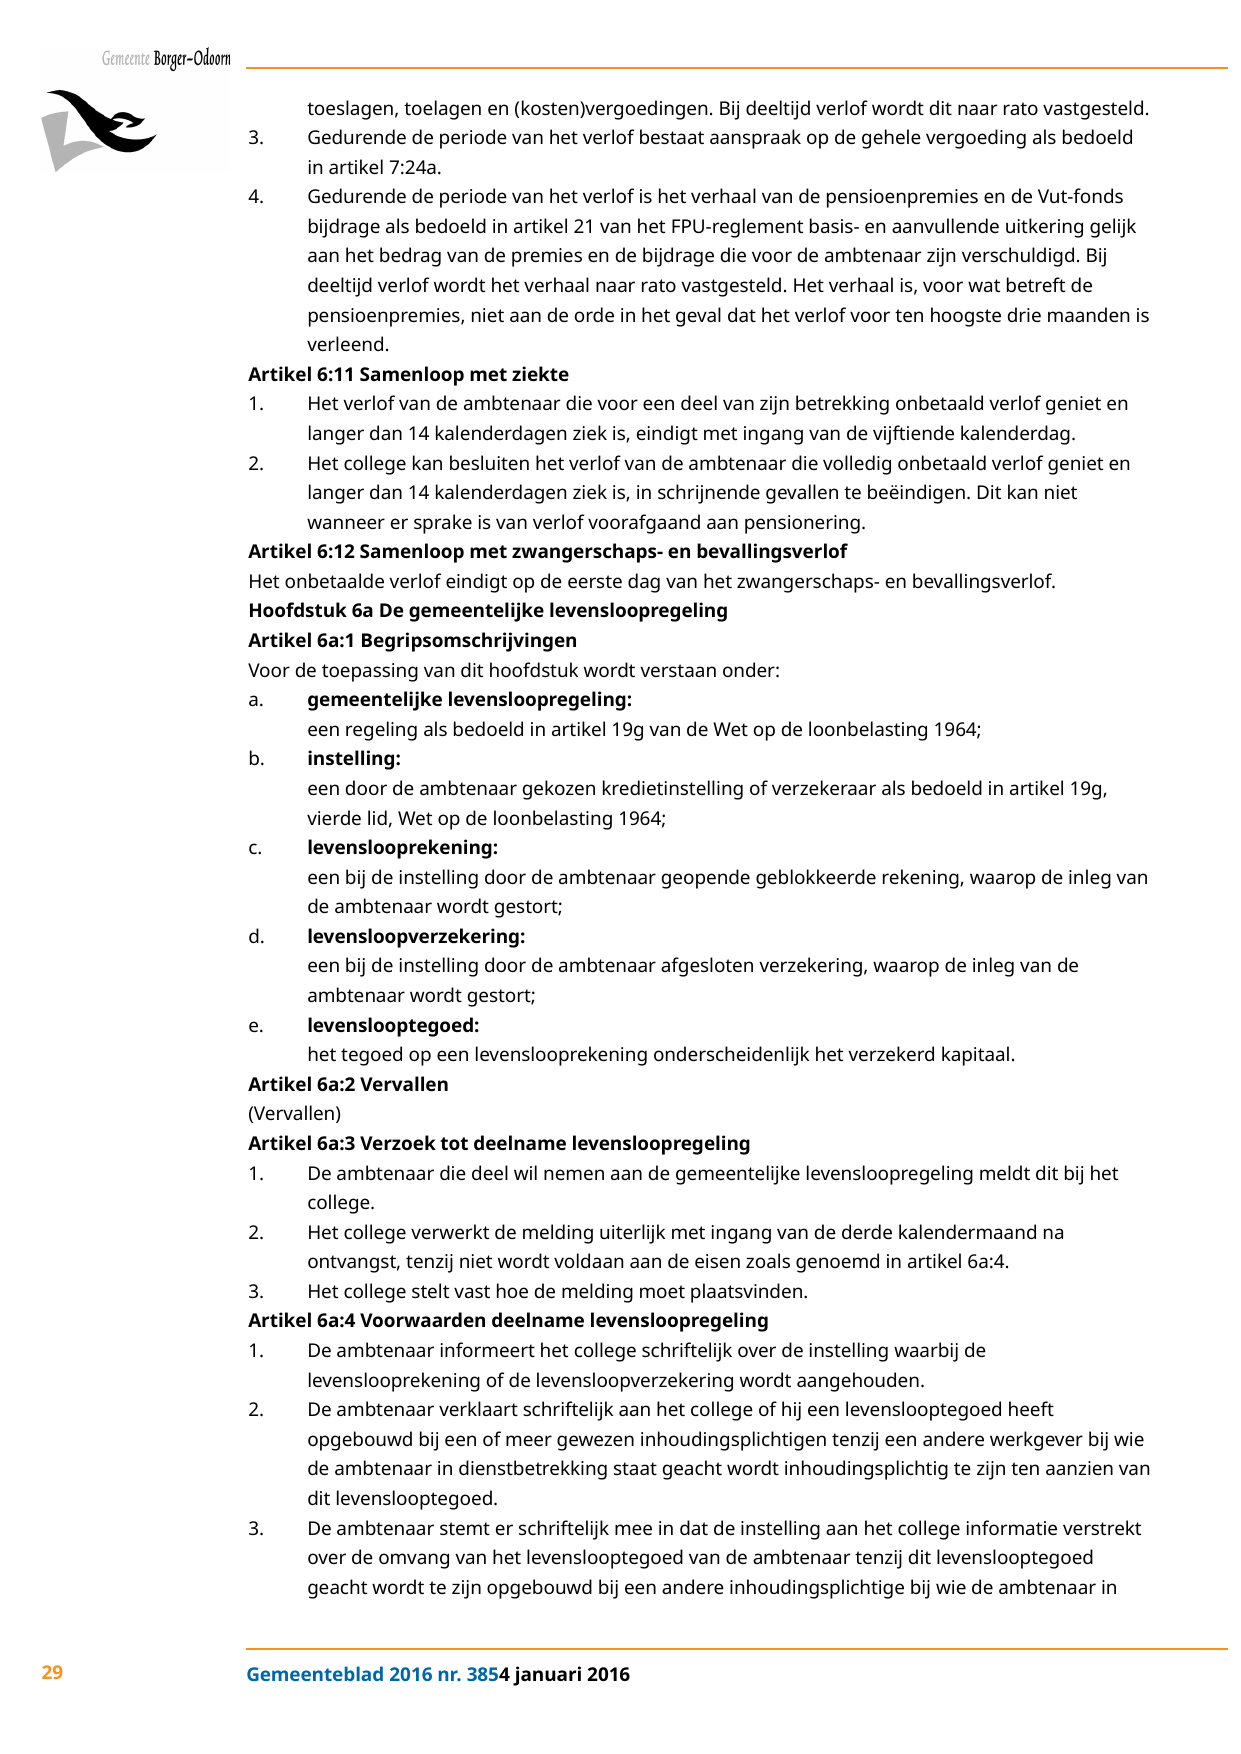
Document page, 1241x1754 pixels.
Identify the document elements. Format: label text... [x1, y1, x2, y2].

list gemeentelijke levensloopregeling: [248, 686, 1152, 712]
list De ambtenaar verklaart schriftelijk aan het college of hij een levenslooptegoed heeft opgebouwd bij een of meer gewezen inhoudingsplichtigen tenzij een andere werkgever bij wie de ambtenaar in dienstbetrekking staat geacht wordt inhoudingsplichtig te zijn ten aanzien van dit levenslooptegoed. [248, 1396, 1152, 1511]
list het tegoed op een levenslooprekening onderscheidenlijk het verzekerd kapitaal. [248, 1041, 1152, 1067]
text Artikel 6:12 Samenloop met zwangerschaps- en bevallingsverlof [248, 538, 1152, 564]
text Artikel 6a:1 Begripsomschrijvingen [248, 627, 1152, 653]
list Het college verwerkt de melding uiterlijk met ingang van de derde kalendermaand na ontvangst, tenzij niet wordt voldaan aan de eisen zoals genoemd in artikel 6a:4. [248, 1219, 1152, 1274]
text Artikel 6a:4 Voorwaarden deelname levensloopregeling [248, 1308, 1152, 1333]
text (Vervallen) [248, 1101, 1152, 1126]
list levenslooprekening: [248, 834, 1152, 860]
text Artikel 6:11 Samenloop met ziekte [248, 361, 1152, 387]
list een regeling als bedoeld in artikel 19g van de Wet op de loonbelasting 1964; [248, 716, 1152, 742]
list Het college kan besluiten het verlof van de ambtenaar die volledig onbetaald verlof geniet en langer dan 14 kalenderdagen ziek is, in schrijnende gevallen te beëindigen. Dit kan niet wanneer er sprake is van verlof voorafgaand aan pensionering. [248, 450, 1152, 535]
picture [41, 47, 231, 172]
list De ambtenaar die deel wil nemen aan de gemeentelijke levensloopregeling meldt dit bij het college. [248, 1160, 1152, 1215]
list een bij de instelling door de ambtenaar afgesloten verzekering, waarop de inleg van de ambtenaar wordt gestort; [248, 953, 1152, 1008]
list instelling: [248, 746, 1152, 771]
list Gedurende de periode van het verlof bestaat aanspraak op de gehele vergoeding als bedoeld in artikel 7:24a. [248, 124, 1152, 180]
list De ambtenaar stemt er schriftelijk mee in dat de instelling aan het college informatie verstrekt over de omvang van het levenslooptegoed van de ambtenaar tenzij dit levenslooptegoed geacht wordt te zijn opgebouwd bij een andere inhoudingsplichtige bij wie de ambtenaar in [248, 1515, 1152, 1600]
list Gedurende de periode van het verlof is het verhaal van de pensioenpremies en de Vut-fonds bijdrage als bedoeld in artikel 21 van het FPU-reglement basis- en aanvullende uitkering gelijk aan het bedrag van de premies en de bijdrage die voor de ambtenaar zijn verschuldigd. Bij deeltijd verlof wordt het verhaal naar rato vastgesteld. Het verhaal is, voor wat betreft de pensioenpremies, niet aan de orde in het geval dat het verlof voor ten hoogste drie maanden is verleend. [248, 183, 1152, 357]
list toeslagen, toelagen en (kosten)vergoedingen. Bij deeltijd verlof wordt dit naar rato vastgesteld. [248, 95, 1152, 121]
text Artikel 6a:2 Vervallen [248, 1071, 1152, 1097]
text Het onbetaalde verlof eindigt op de eerste dag van het zwangerschaps- en bevallingsverlof. [248, 568, 1152, 594]
list Het college stelt vast hoe de melding moet plaatsvinden. [248, 1278, 1152, 1304]
list een door de ambtenaar gekozen kredietinstelling of verzekeraar als bedoeld in artikel 19g, vierde lid, Wet op de loonbelasting 1964; [248, 775, 1152, 831]
text Hoofdstuk 6a De gemeentelijke levensloopregeling [248, 598, 1152, 623]
list De ambtenaar informeert het college schriftelijk over de instelling waarbij de levenslooprekening of de levensloopverzekering wordt aangehouden. [248, 1337, 1152, 1393]
list levenslooptegoed: [248, 1012, 1152, 1038]
text Voor de toepassing van dit hoofdstuk wordt verstaan onder: [248, 657, 1152, 683]
list een bij de instelling door de ambtenaar geopende geblokkeerde rekening, waarop de inleg van de ambtenaar wordt gestort; [248, 864, 1152, 919]
text Artikel 6a:3 Verzoek tot deelname levensloopregeling [248, 1130, 1152, 1156]
list Het verlof van de ambtenaar die voor een deel van zijn betrekking onbetaald verlof geniet en langer dan 14 kalenderdagen ziek is, eindigt met ingang van de vijftiende kalenderdag. [248, 391, 1152, 446]
list levensloopverzekering: [248, 923, 1152, 949]
